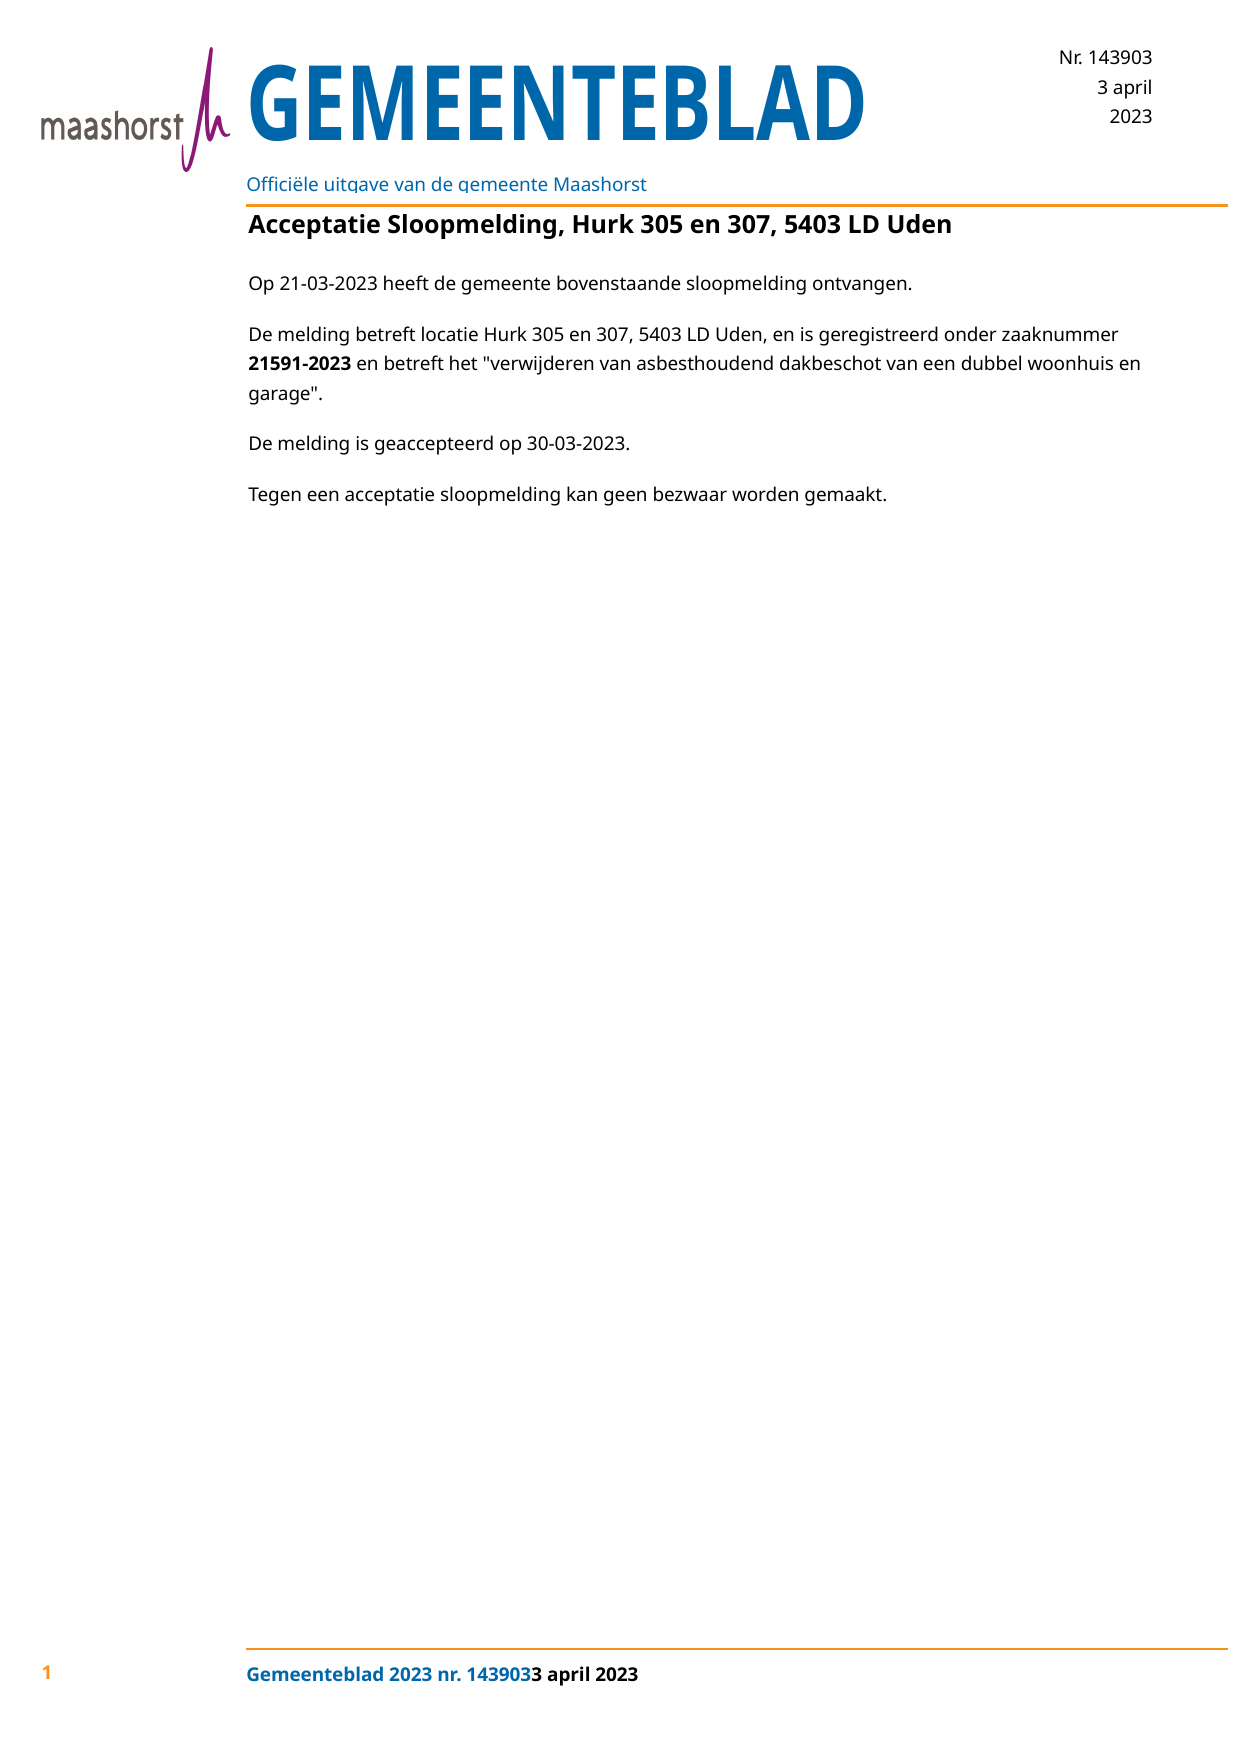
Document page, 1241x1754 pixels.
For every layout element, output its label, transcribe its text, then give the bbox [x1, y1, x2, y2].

text Acceptatie Sloopmelding, Hurk 305 en 307, 5403 LD Uden [248, 207, 1152, 241]
text De melding is geaccepteerd op 30-03-2023. [248, 430, 1152, 456]
text Tegen een acceptatie sloopmelding kan geen bezwaar worden gemaakt. [248, 481, 1152, 506]
picture [41, 47, 231, 172]
text De melding betreft locatie Hurk 305 en 307, 5403 LD Uden, en is geregistreerd onder zaaknummer 21591-2023 en betreft het "verwijderen van asbesthoudend dakbeschot van een dubbel woonhuis en garage". [248, 321, 1152, 406]
text Op 21-03-2023 heeft de gemeente bovenstaande sloopmelding ontvangen. [248, 270, 1152, 296]
